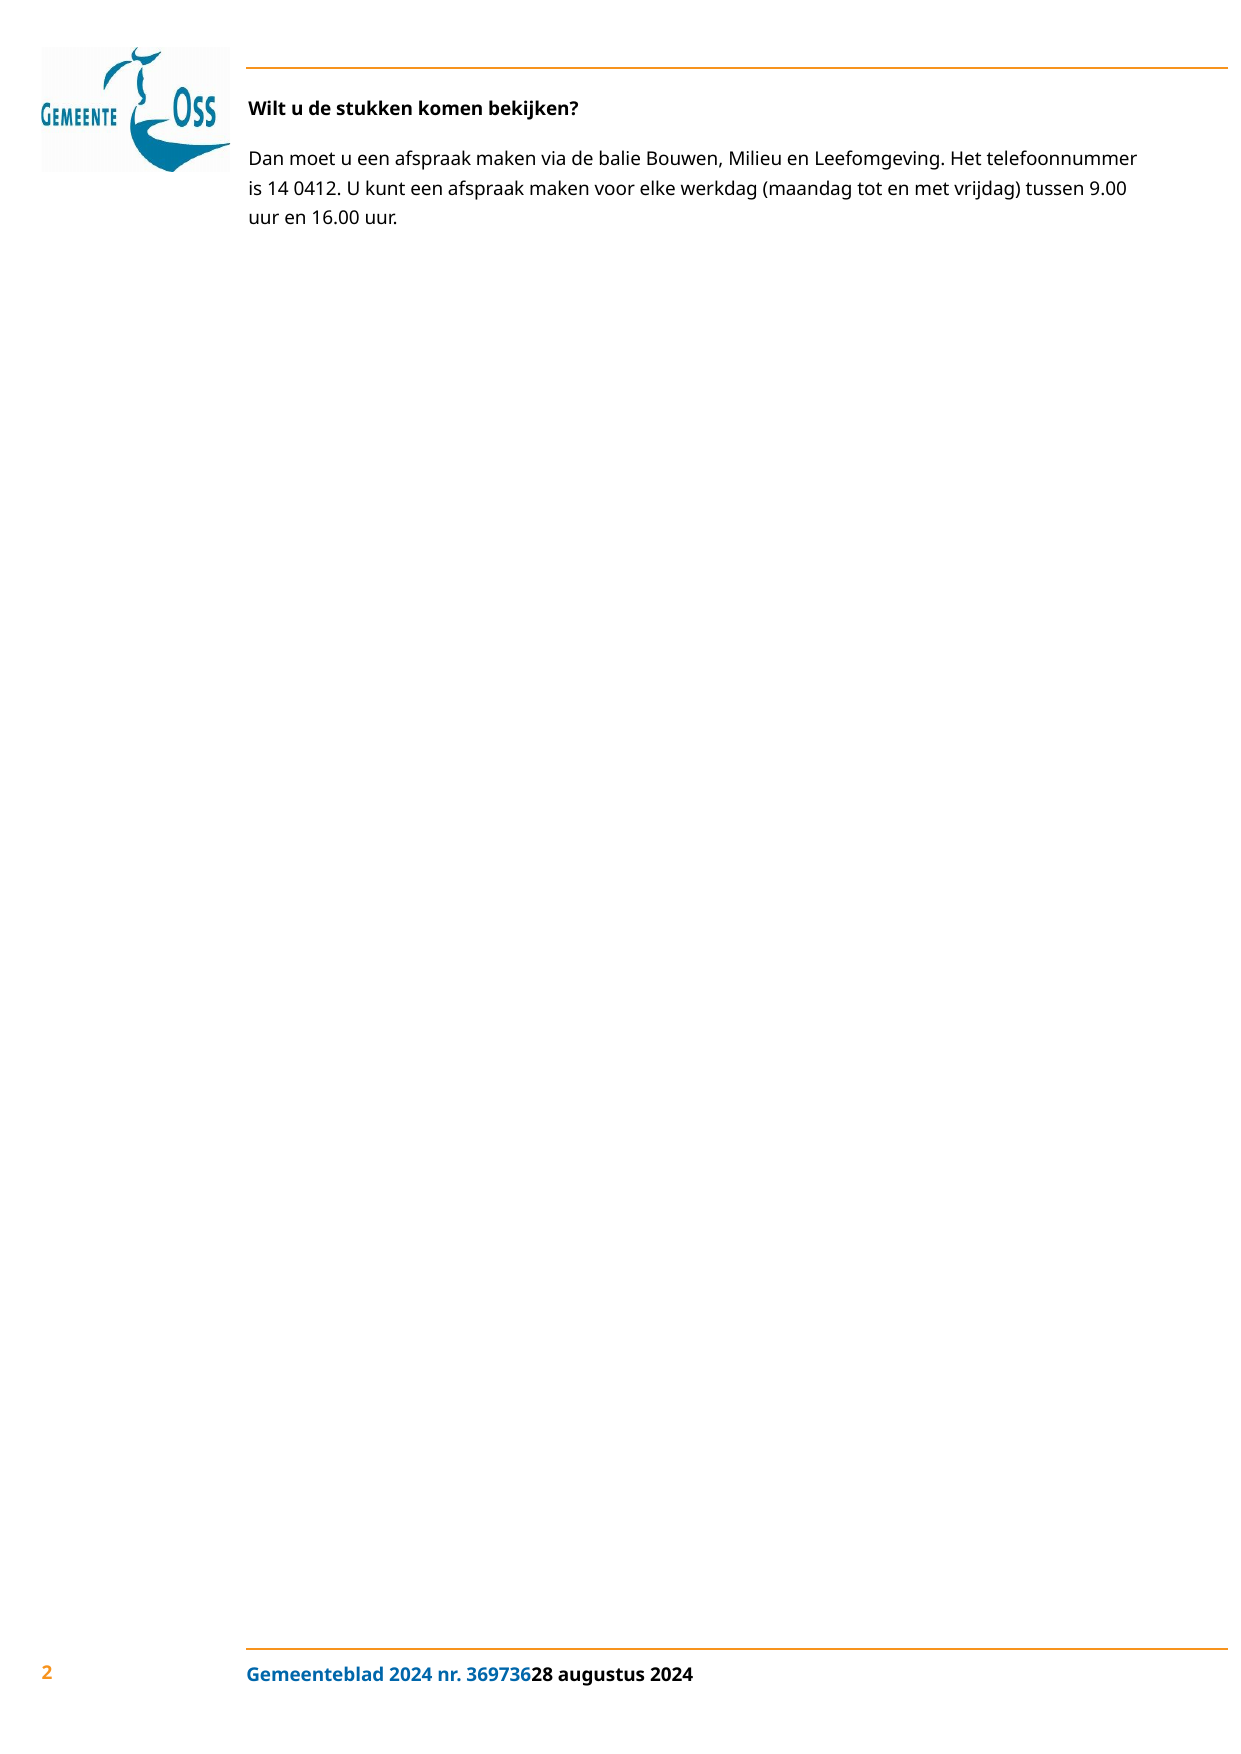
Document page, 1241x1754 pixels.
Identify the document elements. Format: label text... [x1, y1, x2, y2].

text Wilt u de stukken komen bekijken? [248, 95, 1152, 121]
picture [41, 47, 231, 172]
text Dan moet u een afspraak maken via de balie Bouwen, Milieu en Leefomgeving. Het telefoonnummer is 14 0412. U kunt een afspraak maken voor elke werkdag (maandag tot en met vrijdag) tussen 9.00 uur en 16.00 uur. [248, 145, 1152, 230]
